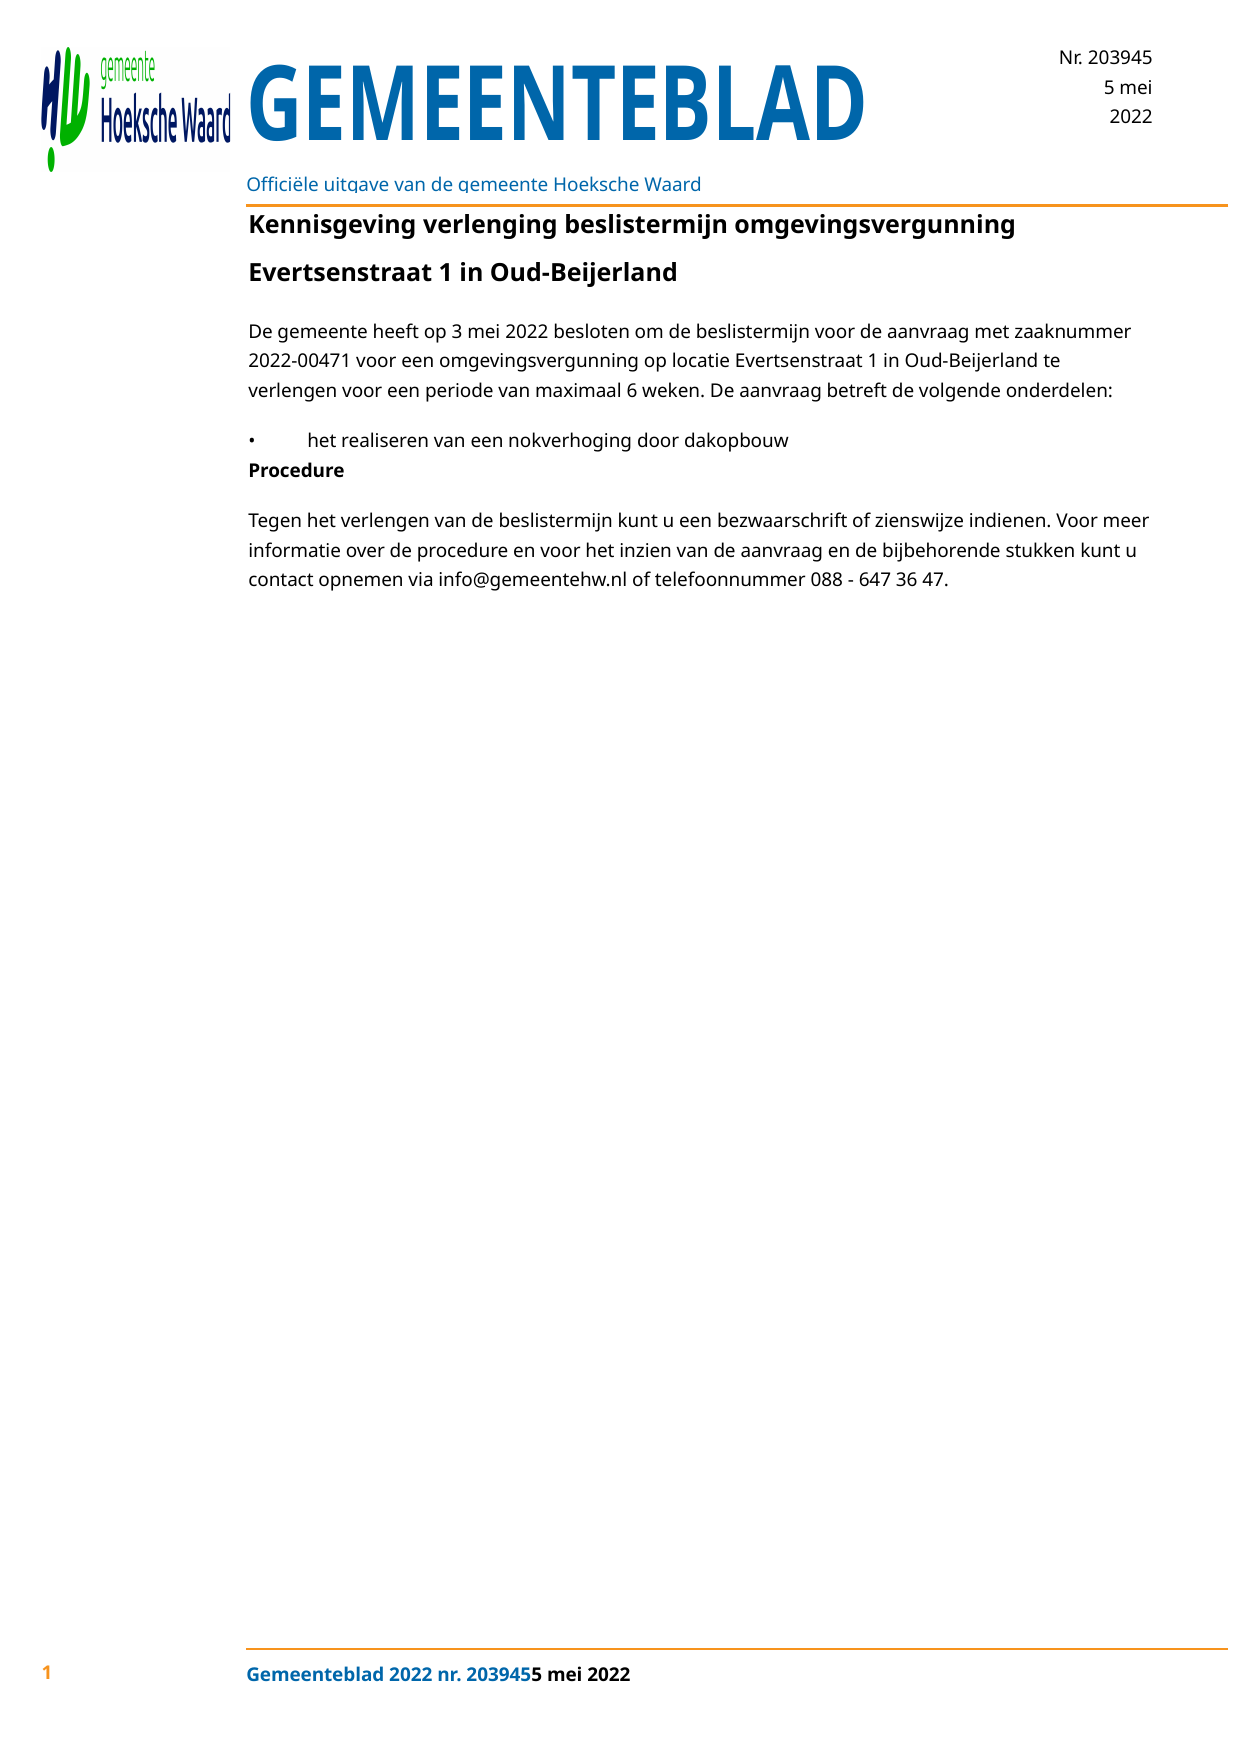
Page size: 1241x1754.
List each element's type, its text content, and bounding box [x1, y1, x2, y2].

text Tegen het verlengen van de beslistermijn kunt u een bezwaarschrift of zienswijze indienen. Voor meer informatie over de procedure en voor het inzien van de aanvraag en de bijbehorende stukken kunt u contact opnemen via info@gemeentehw.nl of telefoonnummer 088 - 647 36 47. [248, 507, 1152, 592]
text Procedure [248, 457, 1152, 483]
text Kennisgeving verlenging beslistermijn omgevingsvergunning Evertsenstraat 1 in Oud-Beijerland [248, 207, 1152, 288]
picture [41, 47, 231, 172]
text De gemeente heeft op 3 mei 2022 besloten om de beslistermijn voor de aanvraag met zaaknummer 2022-00471 voor een omgevingsvergunning op locatie Evertsenstraat 1 in Oud-Beijerland te verlengen voor een periode van maximaal 6 weken. De aanvraag betreft de volgende onderdelen: [248, 318, 1152, 403]
list het realiseren van een nokverhoging door dakopbouw [248, 427, 1152, 453]
